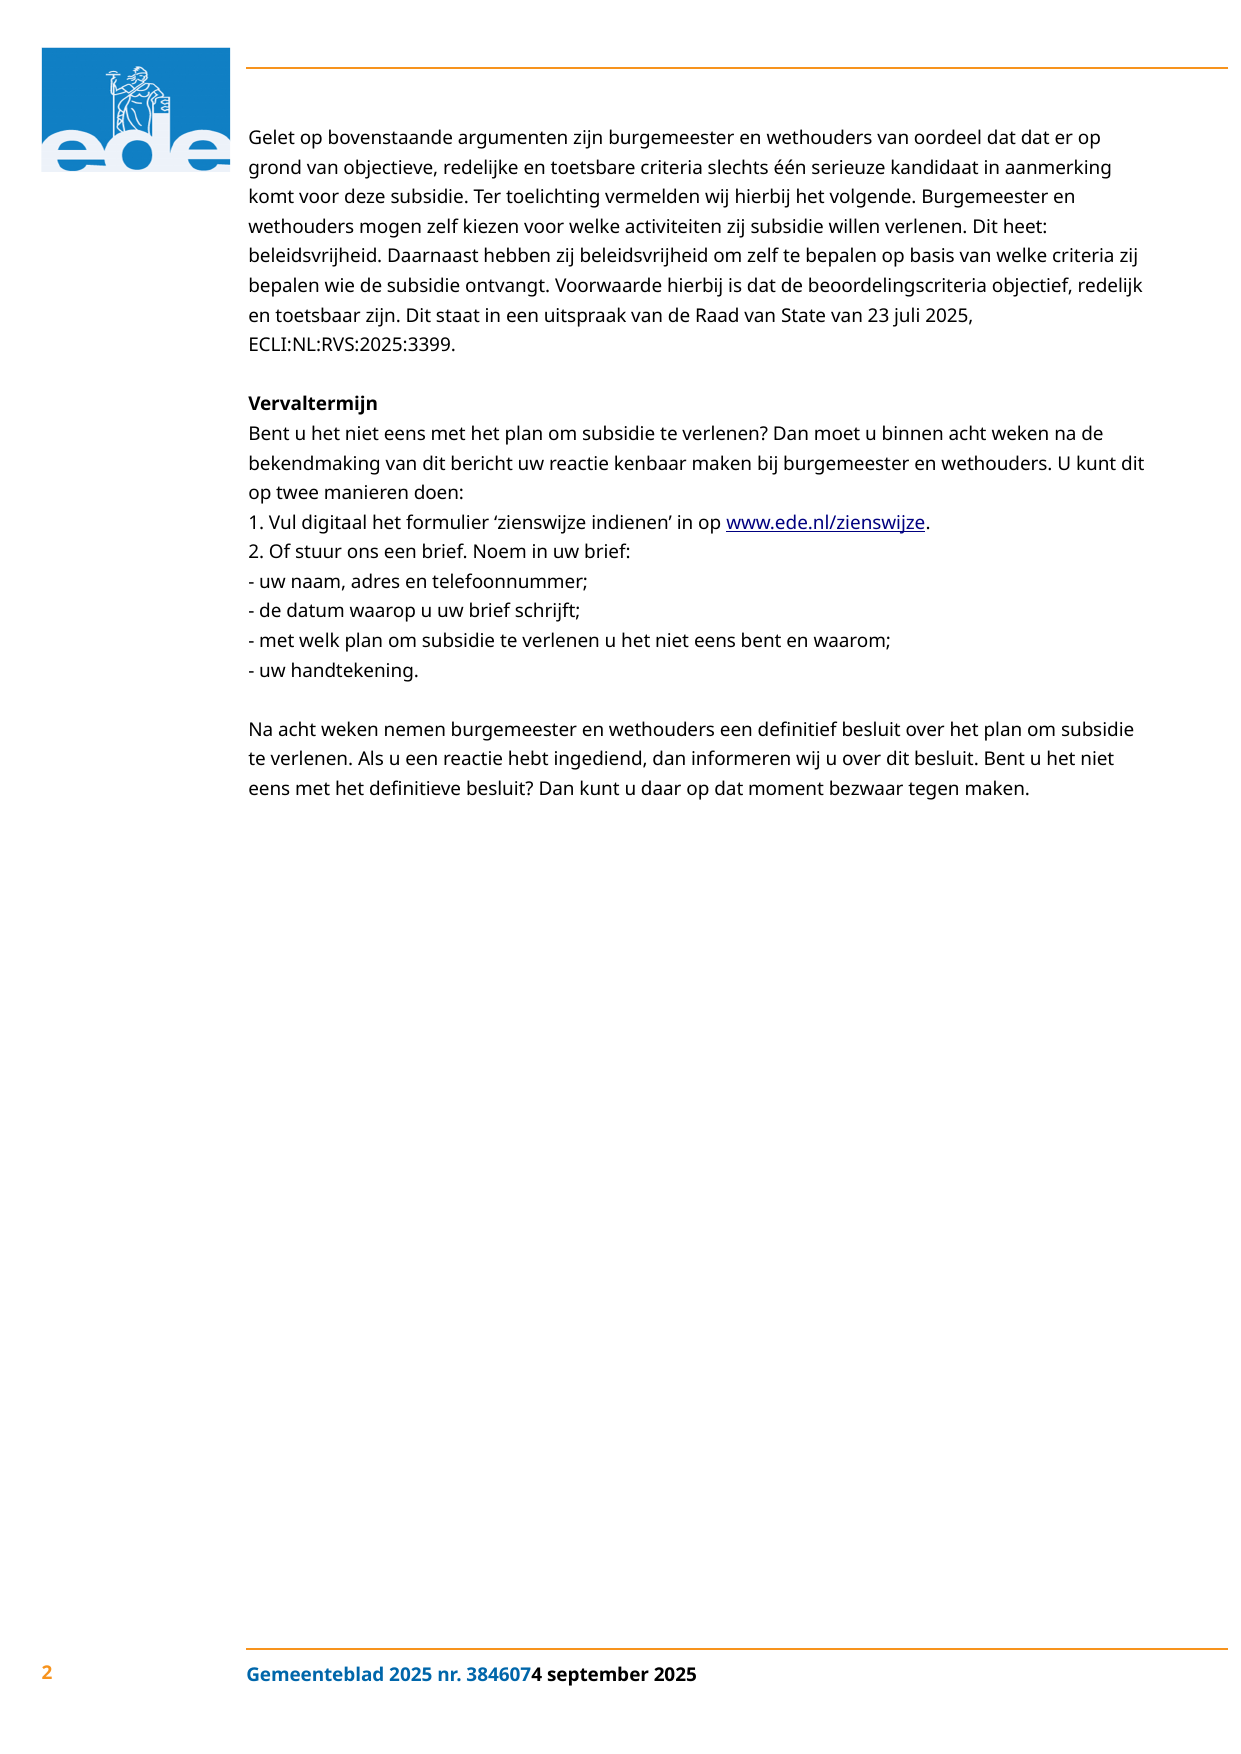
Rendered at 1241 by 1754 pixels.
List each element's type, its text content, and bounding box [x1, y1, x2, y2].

text - uw handtekening. [248, 657, 1152, 683]
text Gelet op bovenstaande argumenten zijn burgemeester en wethouders van oordeel dat dat er op grond van objectieve, redelijke en toetsbare criteria slechts één serieuze kandidaat in aanmerking komt voor deze subsidie. Ter toelichting vermelden wij hierbij het volgende. Burgemeester en wethouders mogen zelf kiezen voor welke activiteiten zij subsidie willen verlenen. Dit heet: beleidsvrijheid. Daarnaast hebben zij beleidsvrijheid om zelf te bepalen op basis van welke criteria zij bepalen wie de subsidie ontvangt. Voorwaarde hierbij is dat de beoordelingscriteria objectief, redelijk en toetsbaar zijn. Dit staat in een uitspraak van de Raad van State van 23 juli 2025, ECLI:NL:RVS:2025:3399. [248, 124, 1152, 357]
text Vervaltermijn [248, 391, 1152, 416]
text Na acht weken nemen burgemeester en wethouders een definitief besluit over het plan om subsidie te verlenen. Als u een reactie hebt ingediend, dan informeren wij u over dit besluit. Bent u het niet eens met het definitieve besluit? Dan kunt u daar op dat moment bezwaar tegen maken. [248, 716, 1152, 801]
text 2. Of stuur ons een brief. Noem in uw brief: [248, 538, 1152, 564]
text - met welk plan om subsidie te verlenen u het niet eens bent en waarom; [248, 627, 1152, 653]
text 1. Vul digitaal het formulier ‘zienswijze indienen’ in op www.ede.nl/zienswijze. [248, 509, 1152, 535]
text Bent u het niet eens met het plan om subsidie te verlenen? Dan moet u binnen acht weken na de bekendmaking van dit bericht uw reactie kenbaar maken bij burgemeester en wethouders. U kunt dit op twee manieren doen: [248, 420, 1152, 505]
picture [41, 47, 231, 172]
text - de datum waarop u uw brief schrijft; [248, 598, 1152, 623]
text - uw naam, adres en telefoonnummer; [248, 568, 1152, 594]
